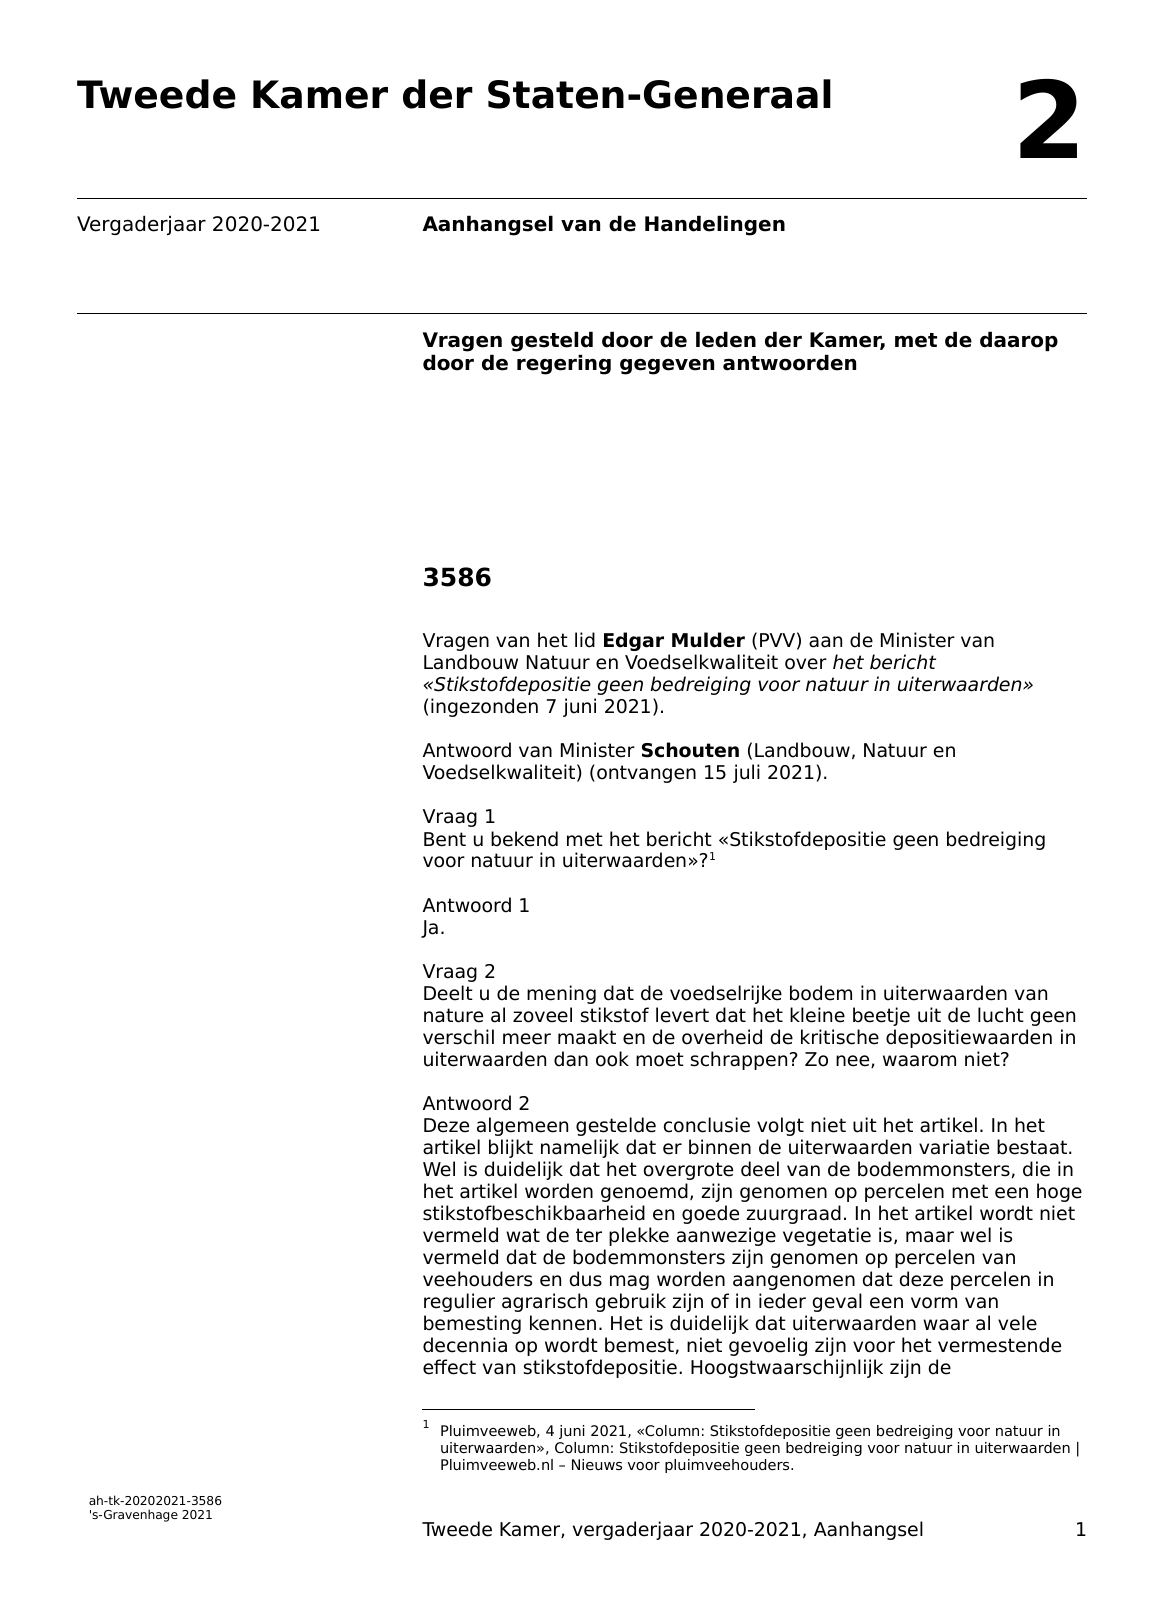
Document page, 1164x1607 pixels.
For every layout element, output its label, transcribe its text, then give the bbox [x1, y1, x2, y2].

text Antwoord 1 [422, 894, 1087, 917]
table_header Tweede Kamer der Staten-Generaal [77, 59, 886, 198]
table_cell Vergaderjaar 2020-2021 [77, 199, 422, 313]
table_cell Aanhangsel van de Handelingen [422, 199, 1087, 313]
table_cell Vragen gesteld door de leden der Kamer, met de daarop door de regering gegeven antwoorden [422, 314, 1087, 375]
table_header 2 [886, 59, 1087, 198]
text 3586 [422, 563, 1087, 592]
text Deze algemeen gestelde conclusie volgt niet uit het artikel. In het artikel blijkt namelijk dat er binnen de uiterwaarden variatie bestaat. Wel is duidelijk dat het overgrote deel van de bodemmonsters, die in het artikel worden genoemd, zijn genomen op percelen met een hoge stikstofbeschikbaarheid en goede zuurgraad. In het artikel wordt niet vermeld wat de ter plekke aanwezige vegetatie is, maar wel is vermeld dat de bodemmonsters zijn genomen op percelen van veehouders en dus mag worden aangenomen dat deze percelen in regulier agrarisch gebruik zijn of in ieder geval een vorm van bemesting kennen. Het is duidelijk dat uiterwaarden waar al vele decennia op wordt bemest, niet gevoelig zijn voor het vermestende effect van stikstofdepositie. Hoogstwaarschijnlijk zijn de [422, 1115, 1087, 1378]
table_cell [77, 314, 422, 375]
text Vraag 1 [422, 806, 1087, 828]
text Ja. [422, 917, 1087, 938]
text Bent u bekend met het bericht «Stikstofdepositie geen bedreiging voor natuur in uiterwaarden»? [422, 828, 1087, 872]
text Antwoord 2 [422, 1093, 1087, 1115]
text Vragen van het lid Edgar Mulder (PVV) aan de Minister van Landbouw Natuur en Voedselkwaliteit over het bericht «Stikstofdepositie geen bedreiging voor natuur in uiterwaarden» (ingezonden 7 juni 2021). [422, 630, 1087, 718]
text Antwoord van Minister Schouten (Landbouw, Natuur en Voedselkwaliteit) (ontvangen 15 juli 2021). [422, 740, 1087, 784]
text Vraag 2 [422, 961, 1087, 983]
text Deelt u de mening dat de voedselrijke bodem in uiterwaarden van nature al zoveel stikstof levert dat het kleine beetje uit de lucht geen verschil meer maakt en de overheid de kritische depositiewaarden in uiterwaarden dan ook moet schrappen? Zo nee, waarom niet? [422, 983, 1087, 1071]
text Pluimveeweb, 4 juni 2021, «Column: Stikstofdepositie geen bedreiging voor natuur in uiterwaarden», Column: Stikstofdepositie geen bedreiging voor natuur in uiterwaarden | Pluimveeweb.nl – Nieuws voor pluimveehouders. [422, 1418, 1087, 1474]
text 's-Gravenhage 2021 [88, 1508, 323, 1522]
text ah-tk-20202021-3586 [88, 1494, 323, 1508]
